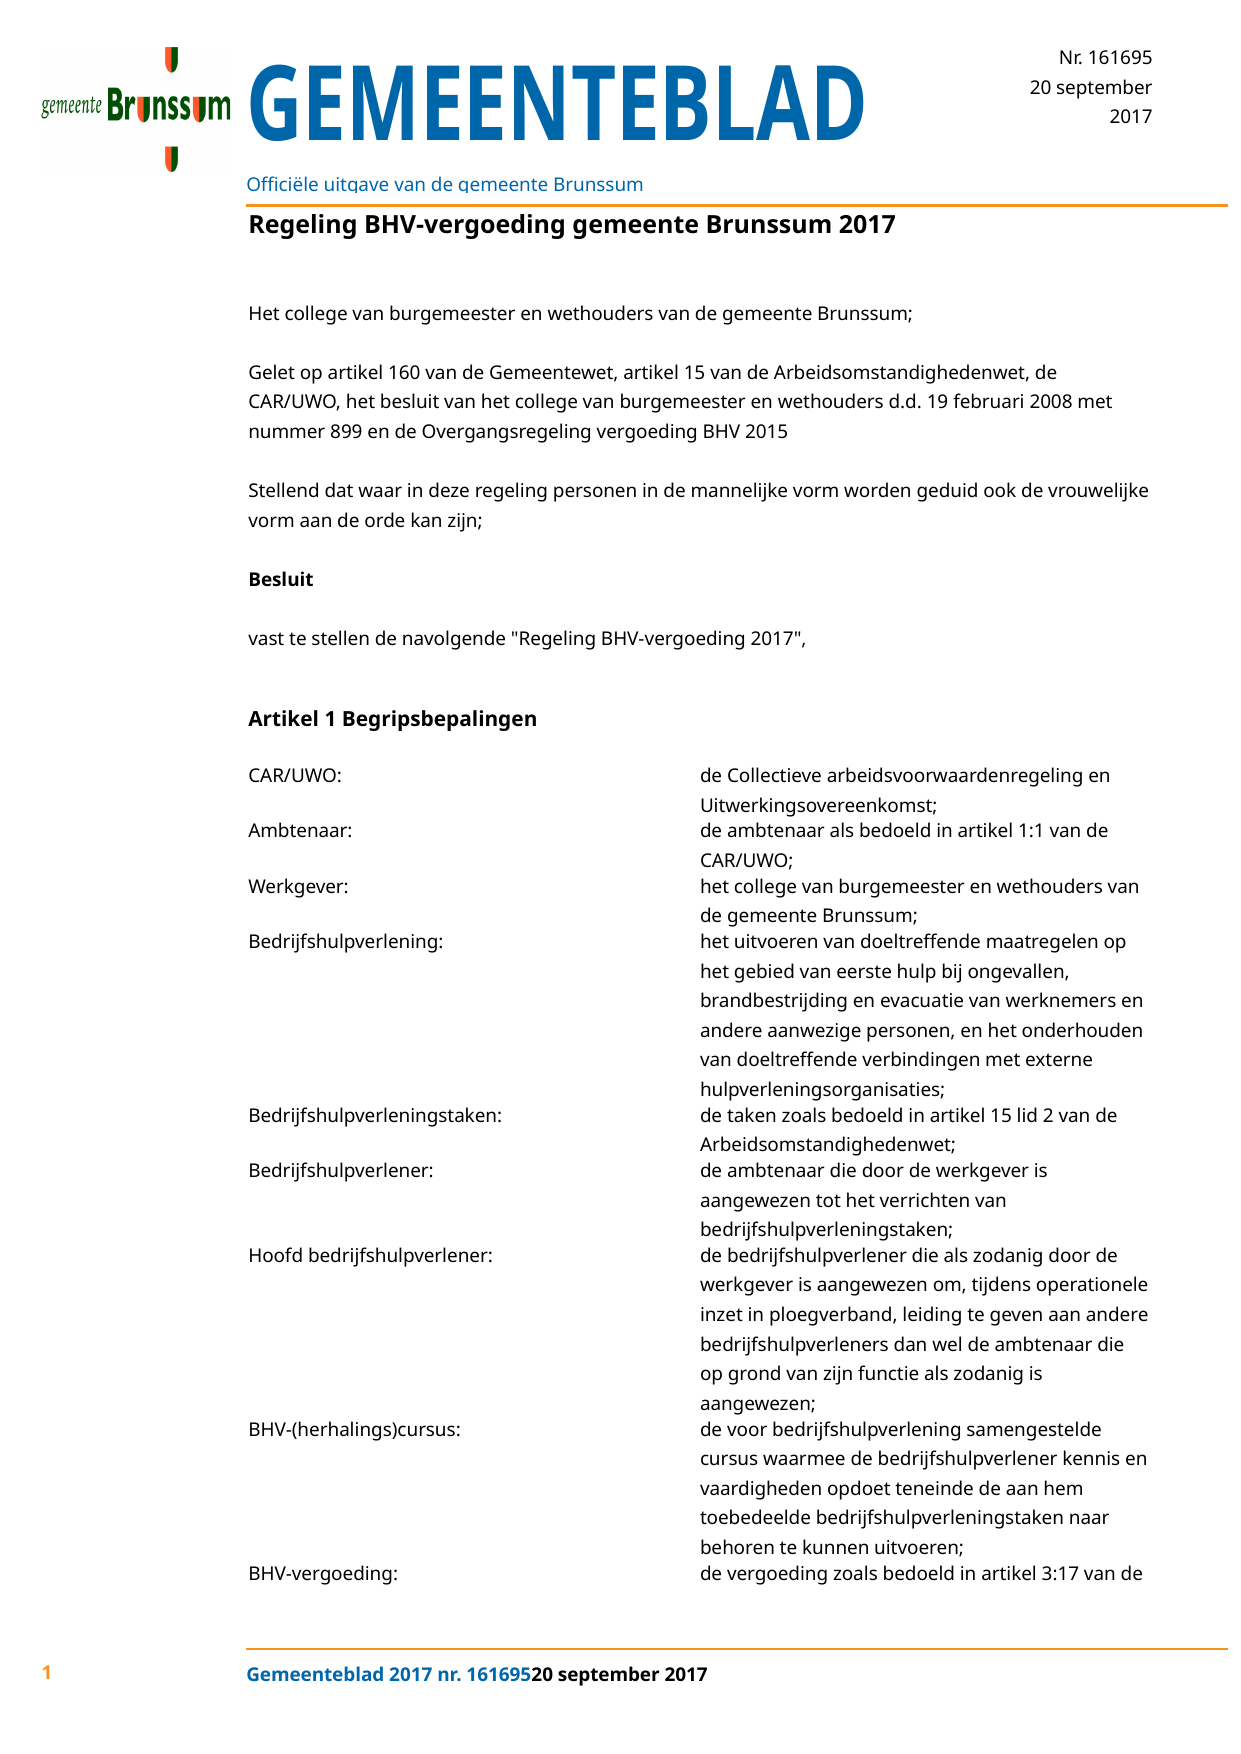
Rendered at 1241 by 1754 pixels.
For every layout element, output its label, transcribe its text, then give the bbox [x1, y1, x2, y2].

table_cell de vergoeding zoals bedoeld in artikel 3:17 van de [700, 1560, 1152, 1586]
text Gelet op artikel 160 van de Gemeentewet, artikel 15 van de Arbeidsomstandighedenwet, de CAR/UWO, het besluit van het college van burgemeester en wethouders d.d. 19 februari 2008 met nummer 899 en de Overgangsregeling vergoeding BHV 2015 [248, 359, 1152, 444]
text Artikel 1 Begripsbepalingen [248, 704, 1152, 733]
text vast te stellen de navolgende "Regeling BHV-vergoeding 2017", [248, 625, 1152, 651]
table_cell Werkgever: [248, 873, 700, 928]
table_cell de voor bedrijfshulpverlening samengestelde cursus waarmee de bedrijfshulpverlener kennis en vaardigheden opdoet teneinde de aan hem toebedeelde bedrijfshulpverleningstaken naar behoren te kunnen uitvoeren; [700, 1416, 1152, 1560]
table_cell de taken zoals bedoeld in artikel 15 lid 2 van de Arbeidsomstandighedenwet; [700, 1102, 1152, 1157]
table_header CAR/UWO: [248, 762, 700, 818]
table_cell Bedrijfshulpverlening: [248, 928, 700, 1102]
table_cell BHV-vergoeding: [248, 1560, 700, 1586]
table_cell de bedrijfshulpverlener die als zodanig door de werkgever is aangewezen om, tijdens operationele inzet in ploegverband, leiding te geven aan andere bedrijfshulpverleners dan wel de ambtenaar die op grond van zijn functie als zodanig is aangewezen; [700, 1242, 1152, 1416]
text Het college van burgemeester en wethouders van de gemeente Brunssum; [248, 300, 1152, 326]
text Regeling BHV-vergoeding gemeente Brunssum 2017 [248, 207, 1152, 241]
picture [41, 47, 231, 172]
text Besluit [248, 566, 1152, 592]
text Stellend dat waar in deze regeling personen in de mannelijke vorm worden geduid ook de vrouwelijke vorm aan de orde kan zijn; [248, 477, 1152, 533]
table_cell de ambtenaar die door de werkgever is aangewezen tot het verrichten van bedrijfshulpverleningstaken; [700, 1157, 1152, 1242]
table_cell Ambtenaar: [248, 818, 700, 873]
table_cell het college van burgemeester en wethouders van de gemeente Brunssum; [700, 873, 1152, 928]
table_cell de ambtenaar als bedoeld in artikel 1:1 van de CAR/UWO; [700, 818, 1152, 873]
table_header de Collectieve arbeidsvoorwaardenregeling en Uitwerkingsovereenkomst; [700, 762, 1152, 818]
table_cell Bedrijfshulpverlener: [248, 1157, 700, 1242]
table_cell Hoofd bedrijfshulpverlener: [248, 1242, 700, 1416]
table_cell Bedrijfshulpverleningstaken: [248, 1102, 700, 1157]
table_cell BHV-(herhalings)cursus: [248, 1416, 700, 1560]
table_cell het uitvoeren van doeltreffende maatregelen op het gebied van eerste hulp bij ongevallen, brandbestrijding en evacuatie van werknemers en andere aanwezige personen, en het onderhouden van doeltreffende verbindingen met externe hulpverleningsorganisaties; [700, 928, 1152, 1102]
